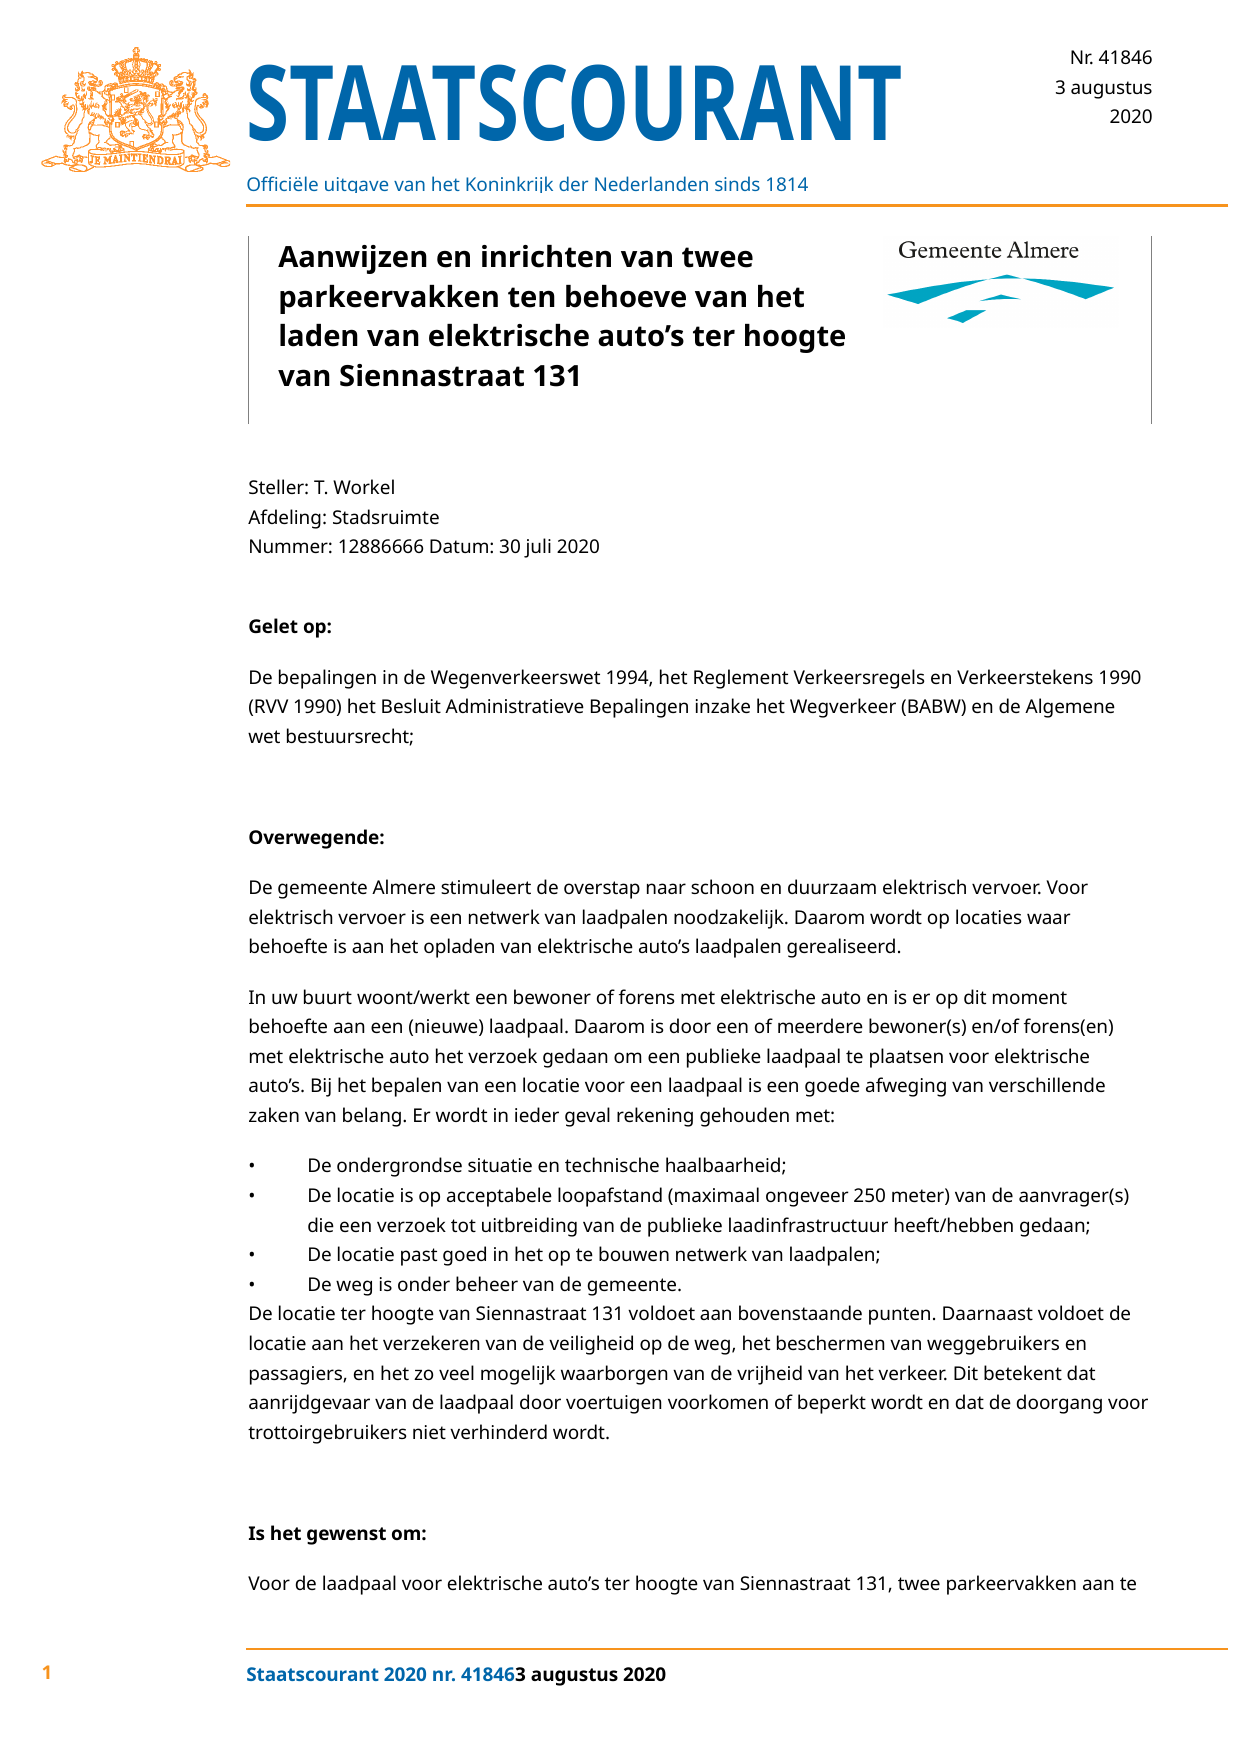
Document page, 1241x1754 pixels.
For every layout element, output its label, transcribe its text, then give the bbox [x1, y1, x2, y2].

list De ondergrondse situatie en technische haalbaarheid; [248, 1153, 1152, 1178]
text Voor de laadpaal voor elektrische auto’s ter hoogte van Siennastraat 131, twee parkeervakken aan te [248, 1570, 1152, 1596]
picture [41, 47, 231, 172]
text De gemeente Almere stimuleert de overstap naar schoon en duurzaam elektrisch vervoer. Voor elektrisch vervoer is een netwerk van laadpalen noodzakelijk. Daarom wordt op locaties waar behoefte is aan het opladen van elektrische auto’s laadpalen gerealiseerd. [248, 874, 1152, 959]
table_header Aanwijzen en inrichten van twee parkeervakken ten behoeve van het laden van elektrische auto’s ter hoogte van Siennastraat 131 [249, 236, 850, 424]
text Afdeling: Stadsruimte [248, 504, 1152, 530]
text Gelet op: [248, 613, 1152, 639]
text Is het gewenst om: [248, 1520, 1152, 1546]
picture [882, 236, 1119, 328]
list De locatie past goed in het op te bouwen netwerk van laadpalen; [248, 1241, 1152, 1267]
table_header [850, 236, 1151, 424]
text De bepalingen in de Wegenverkeerswet 1994, het Reglement Verkeersregels en Verkeerstekens 1990 (RVV 1990) het Besluit Administratieve Bepalingen inzake het Wegverkeer (BABW) en de Algemene wet bestuursrecht; [248, 664, 1152, 749]
list De locatie is op acceptabele loopafstand (maximaal ongeveer 250 meter) van de aanvrager(s) die een verzoek tot uitbreiding van de publieke laadinfrastructuur heeft/hebben gedaan; [248, 1182, 1152, 1238]
text Overwegende: [248, 824, 1152, 850]
text Nummer: 12886666 Datum: 30 juli 2020 [248, 533, 1152, 559]
text De locatie ter hoogte van Siennastraat 131 voldoet aan bovenstaande punten. Daarnaast voldoet de locatie aan het verzekeren van de veiligheid op de weg, het beschermen van weggebruikers en passagiers, en het zo veel mogelijk waarborgen van de vrijheid van het verkeer. Dit betekent dat aanrijdgevaar van de laadpaal door voertuigen voorkomen of beperkt wordt en dat de doorgang voor trottoirgebruikers niet verhinderd wordt. [248, 1301, 1152, 1445]
list De weg is onder beheer van de gemeente. [248, 1271, 1152, 1297]
text In uw buurt woont/werkt een bewoner of forens met elektrische auto en is er op dit moment behoefte aan een (nieuwe) laadpaal. Daarom is door een of meerdere bewoner(s) en/of forens(en) met elektrische auto het verzoek gedaan om een publieke laadpaal te plaatsen voor elektrische auto’s. Bij het bepalen van een locatie voor een laadpaal is een goede afweging van verschillende zaken van belang. Er wordt in ieder geval rekening gehouden met: [248, 984, 1152, 1128]
text Steller: T. Workel [248, 474, 1152, 500]
